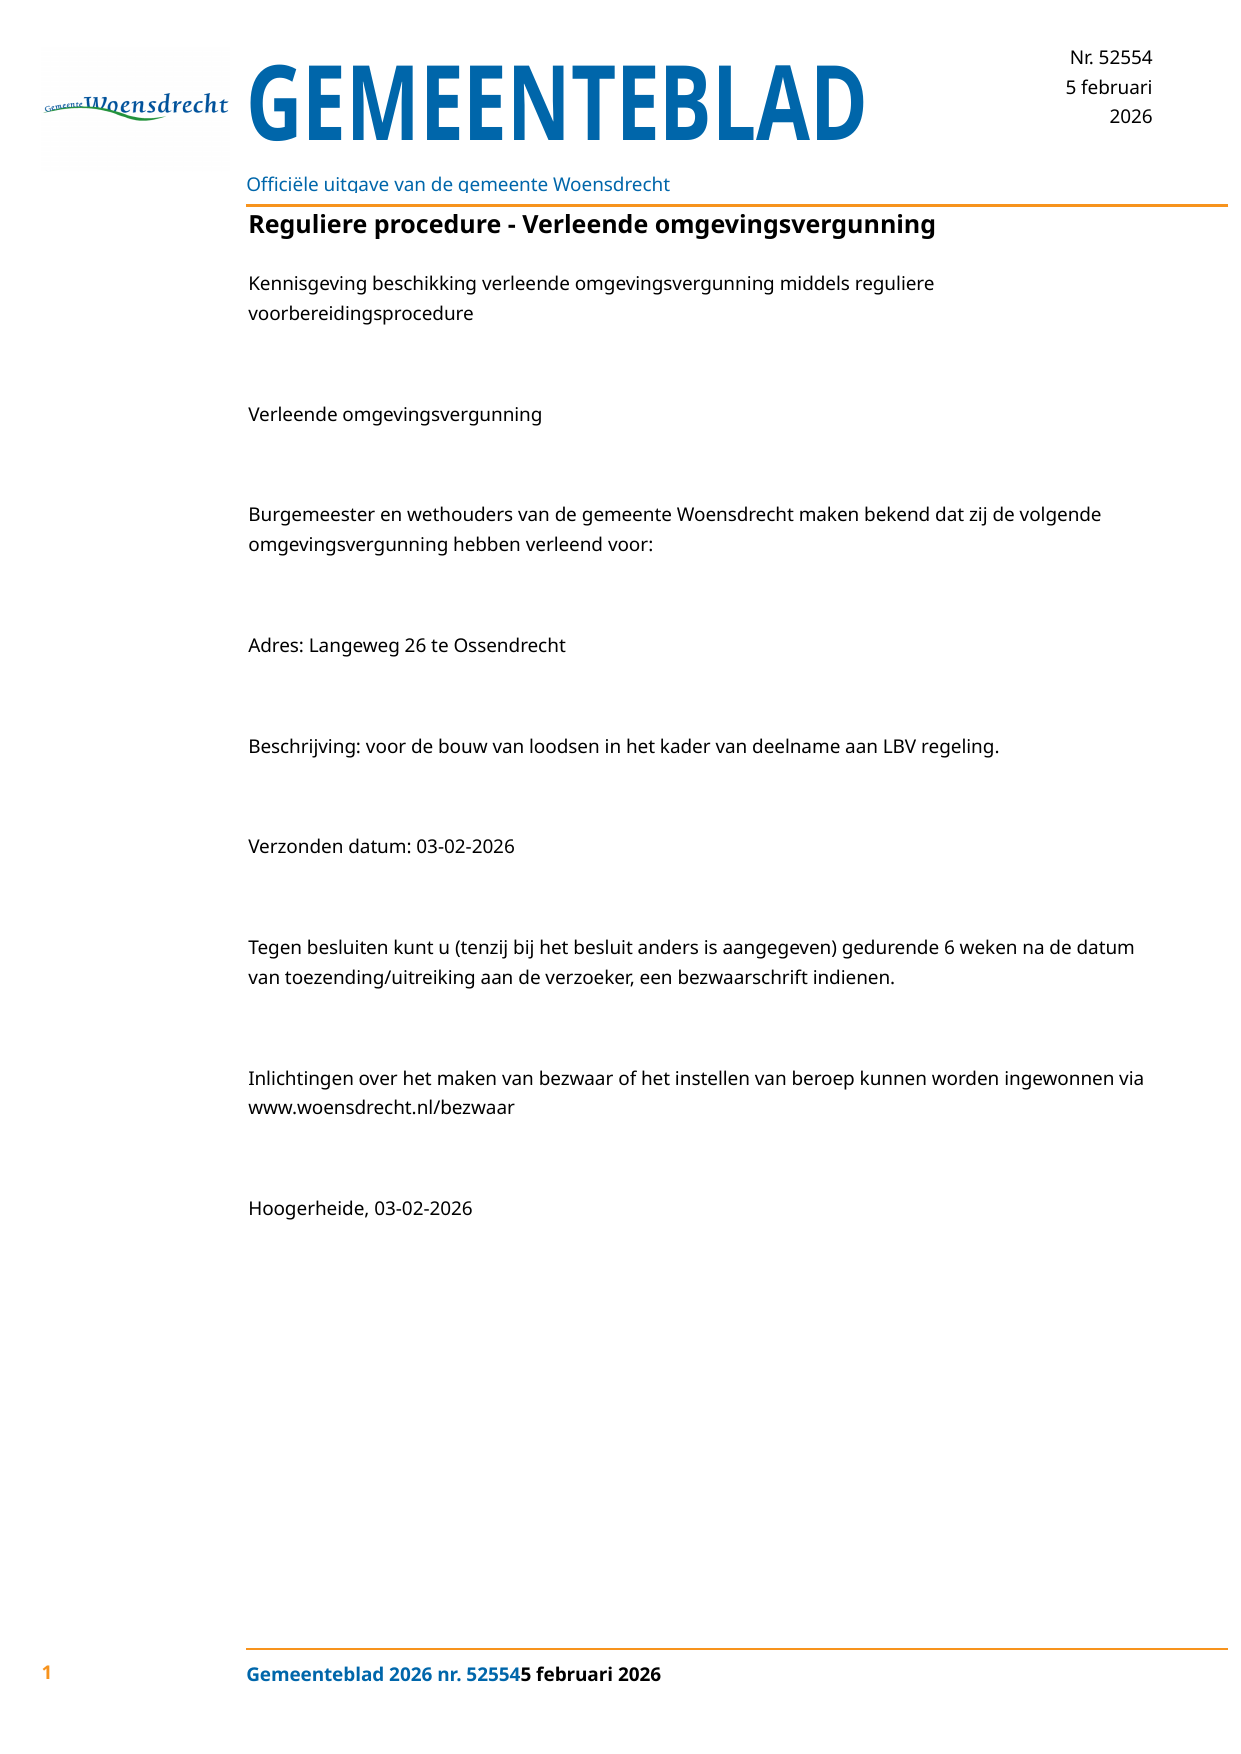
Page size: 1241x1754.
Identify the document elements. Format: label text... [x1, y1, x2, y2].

text Verzonden datum: 03-02-2026 [248, 834, 1152, 859]
text Adres: Langeweg 26 te Ossendrecht [248, 632, 1152, 658]
text Tegen besluiten kunt u (tenzij bij het besluit anders is aangegeven) gedurende 6 weken na de datum van toezending/uitreiking aan de verzoeker, een bezwaarschrift indienen. [248, 934, 1152, 990]
picture [41, 47, 231, 172]
text Inlichtingen over het maken van bezwaar of het instellen van beroep kunnen worden ingewonnen via www.woensdrecht.nl/bezwaar [248, 1065, 1152, 1120]
text Verleende omgevingsvergunning [248, 401, 1152, 426]
text Hoogerheide, 03-02-2026 [248, 1195, 1152, 1221]
text Burgemeester en wethouders van de gemeente Woensdrecht maken bekend dat zij de volgende omgevingsvergunning hebben verleend voor: [248, 502, 1152, 557]
text Beschrijving: voor de bouw van loodsen in het kader van deelname aan LBV regeling. [248, 733, 1152, 758]
text Kennisgeving beschikking verleende omgevingsvergunning middels reguliere voorbereidingsprocedure [248, 270, 1152, 326]
text Reguliere procedure - Verleende omgevingsvergunning [248, 207, 1152, 241]
